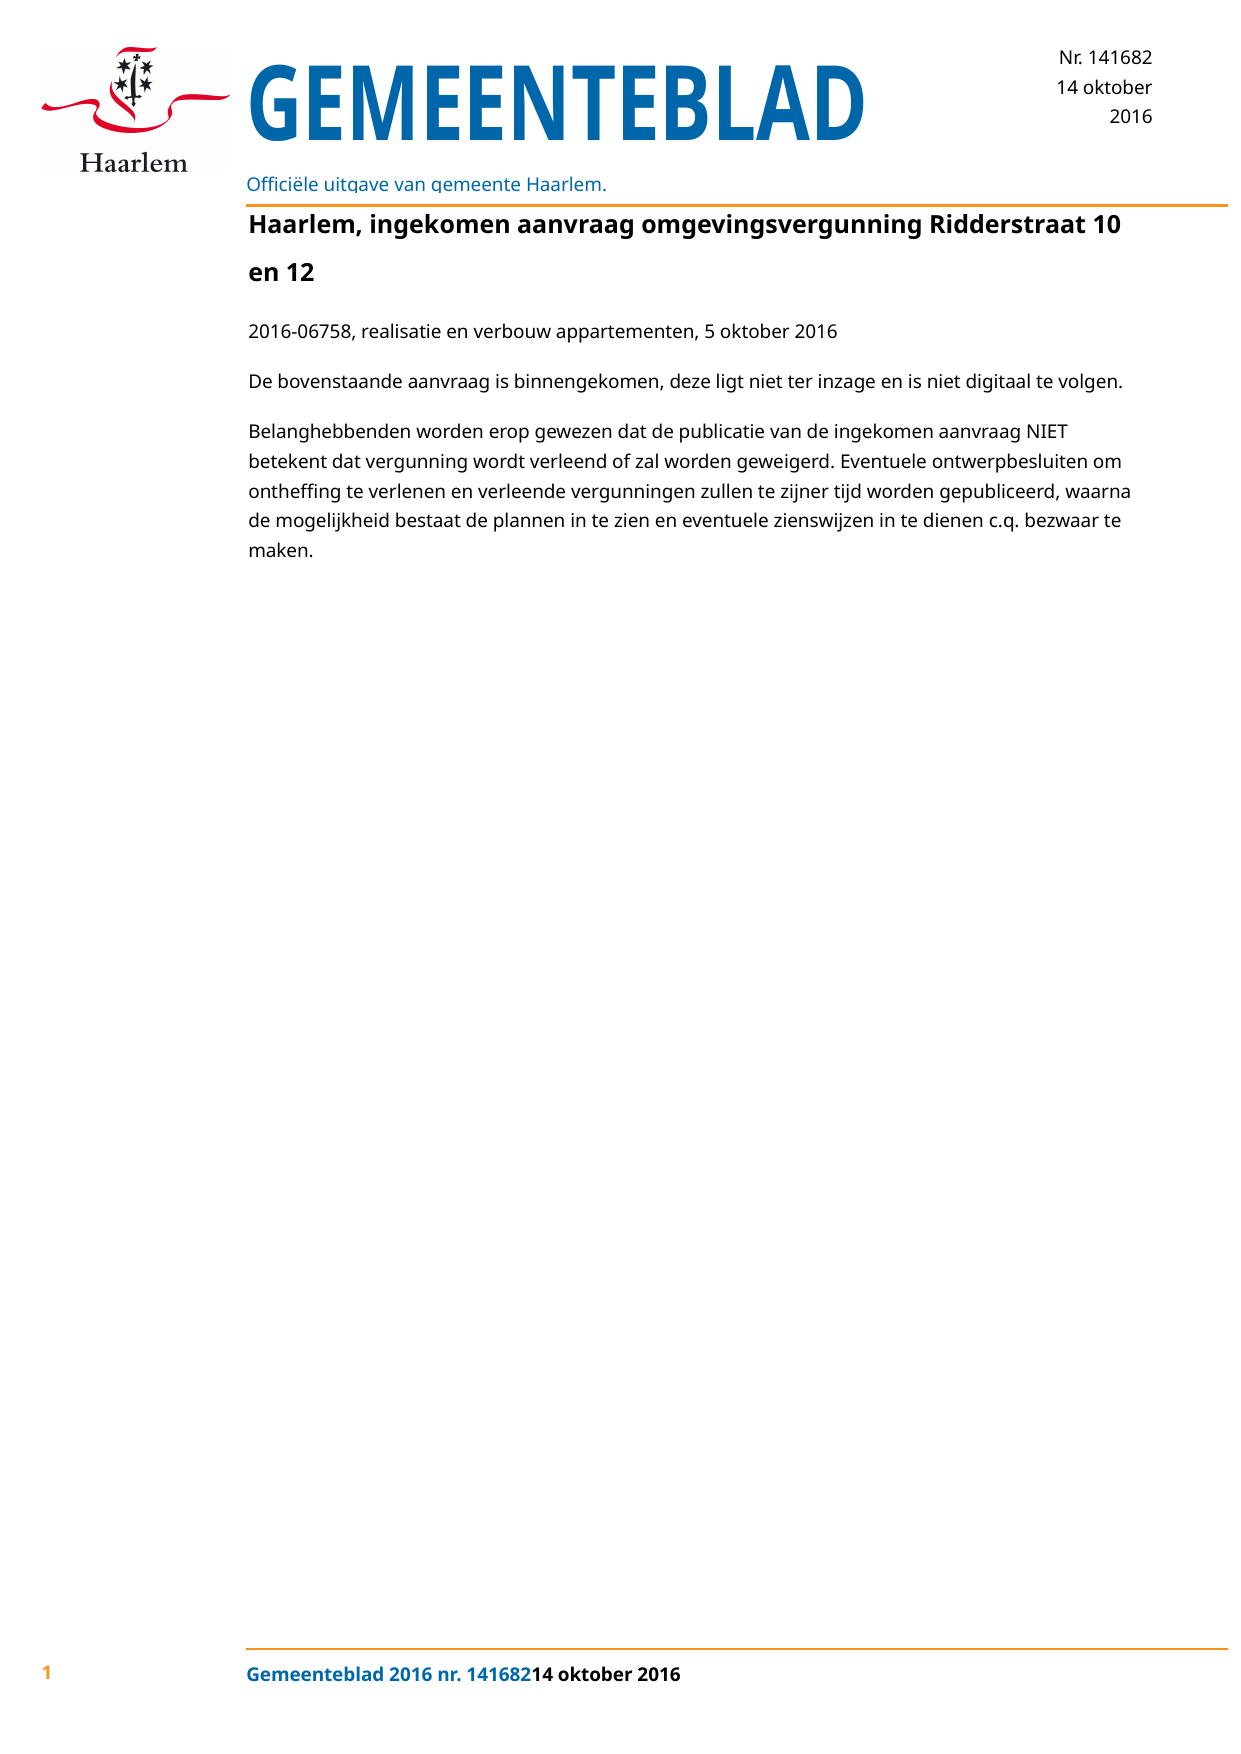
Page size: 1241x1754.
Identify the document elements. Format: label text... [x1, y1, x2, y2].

text Haarlem, ingekomen aanvraag omgevingsvergunning Ridderstraat 10 en 12 [248, 207, 1152, 288]
text 2016-06758, realisatie en verbouw appartementen, 5 oktober 2016 [248, 318, 1152, 344]
picture [41, 47, 231, 172]
text De bovenstaande aanvraag is binnengekomen, deze ligt niet ter inzage en is niet digitaal te volgen. [248, 368, 1152, 394]
text Belanghebbenden worden erop gewezen dat de publicatie van de ingekomen aanvraag NIET betekent dat vergunning wordt verleend of zal worden geweigerd. Eventuele ontwerpbesluiten om ontheffing te verlenen en verleende vergunningen zullen te zijner tijd worden gepubliceerd, waarna de mogelijkheid bestaat de plannen in te zien en eventuele zienswijzen in te dienen c.q. bezwaar te maken. [248, 419, 1152, 563]
